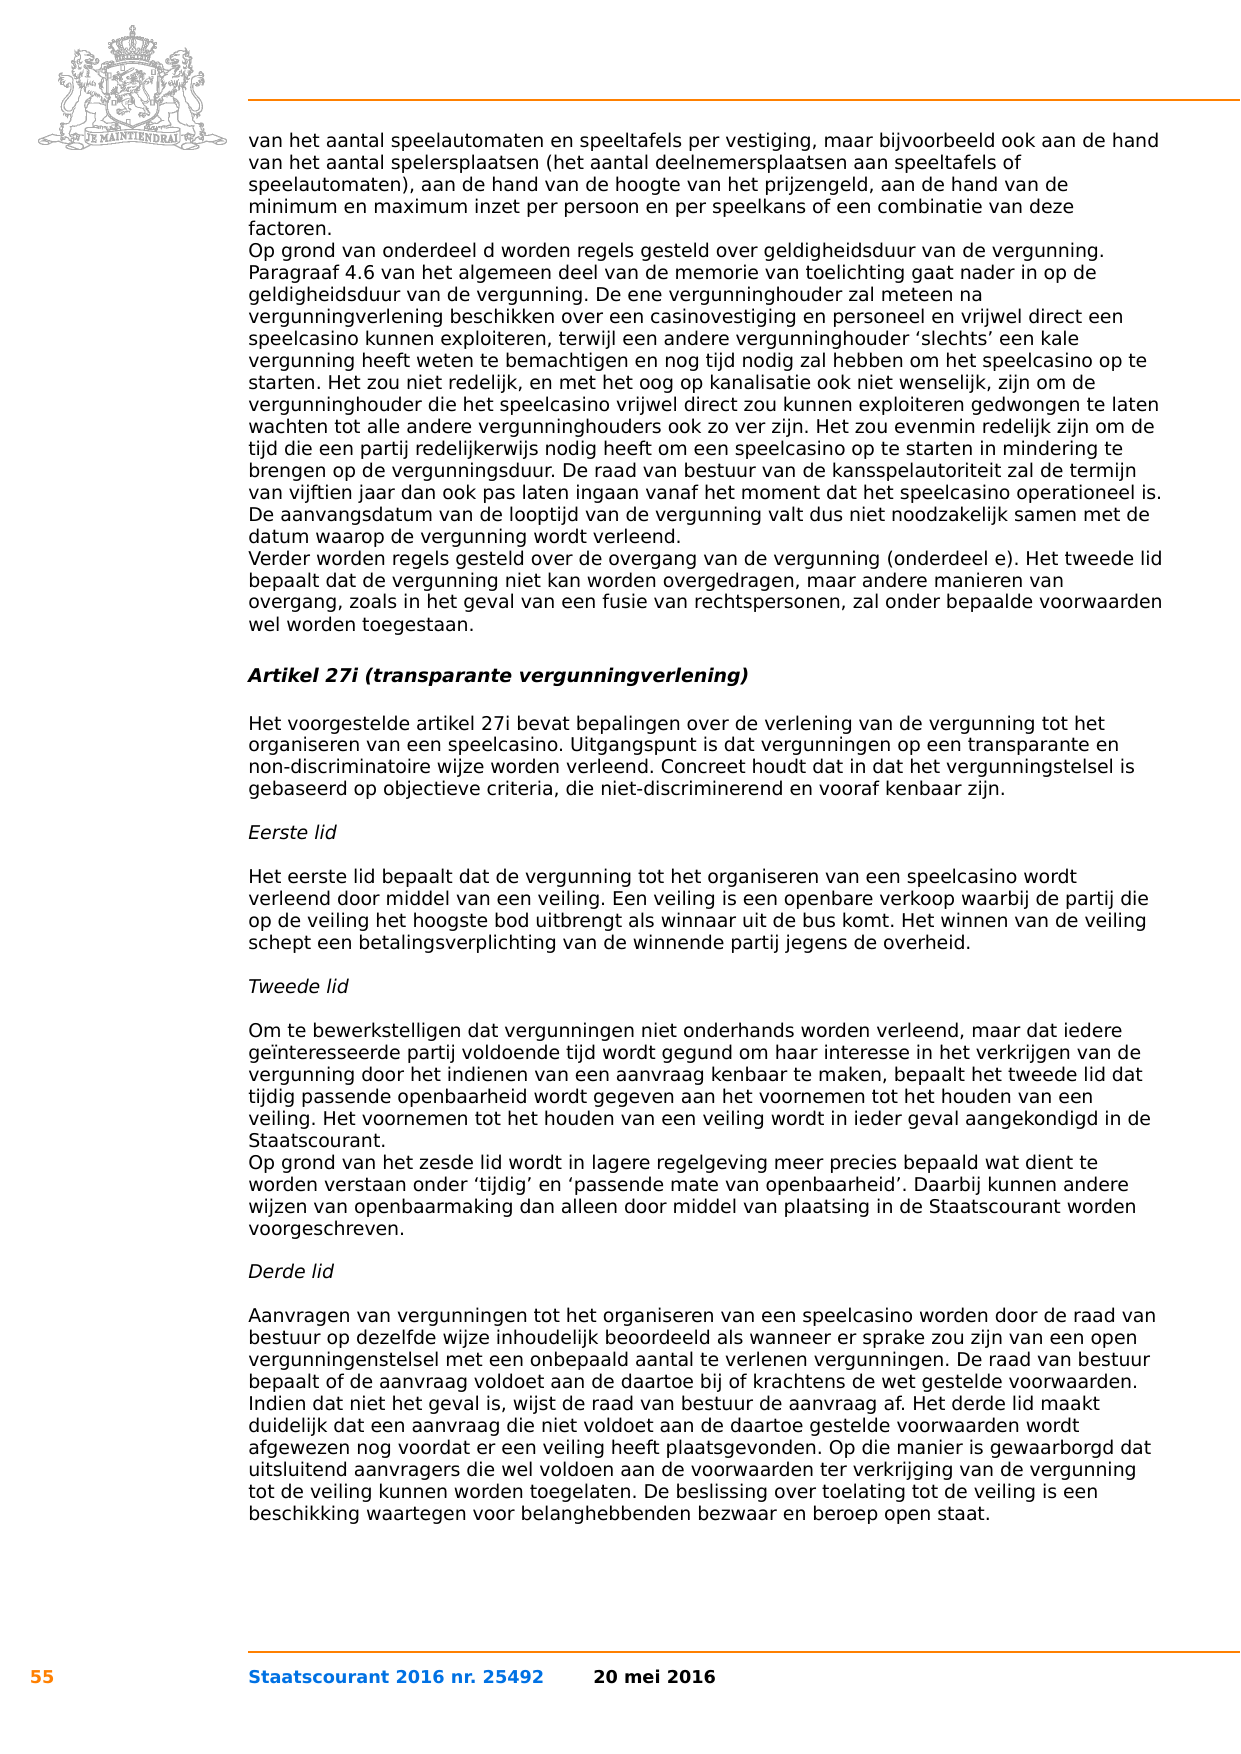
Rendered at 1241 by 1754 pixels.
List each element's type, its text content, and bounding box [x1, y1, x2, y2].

subtitle Derde lid [248, 1261, 1163, 1283]
text Om te bewerkstelligen dat vergunningen niet onderhands worden verleend, maar dat iedere geïnteresseerde partij voldoende tijd wordt gegund om haar interesse in het verkrijgen van de vergunning door het indienen van een aanvraag kenbaar te maken, bepaalt het tweede lid dat tijdig passende openbaarheid wordt gegeven aan het voornemen tot het houden van een veiling. Het voornemen tot het houden van een veiling wordt in ieder geval aangekondigd in de Staatscourant. [248, 1020, 1163, 1152]
text Het eerste lid bepaalt dat de vergunning tot het organiseren van een speelcasino wordt verleend door middel van een veiling. Een veiling is een openbare verkoop waarbij de partij die op de veiling het hoogste bod uitbrengt als winnaar uit de bus komt. Het winnen van de veiling schept een betalingsverplichting van de winnende partij jegens de overheid. [248, 866, 1163, 954]
subtitle Eerste lid [248, 822, 1163, 844]
text Verder worden regels gesteld over de overgang van de vergunning (onderdeel e). Het tweede lid bepaalt dat de vergunning niet kan worden overgedragen, maar andere manieren van overgang, zoals in het geval van een fusie van rechtspersonen, zal onder bepaalde voorwaarden wel worden toegestaan. [248, 547, 1163, 635]
text Op grond van het zesde lid wordt in lagere regelgeving meer precies bepaald wat dient te worden verstaan onder ‘tijdig’ en ‘passende mate van openbaarheid’. Daarbij kunnen andere wijzen van openbaarmaking dan alleen door middel van plaatsing in de Staatscourant worden voorgeschreven. [248, 1152, 1163, 1239]
text Het voorgestelde artikel 27i bevat bepalingen over de verlening van de vergunning tot het organiseren van een speelcasino. Uitgangspunt is dat vergunningen op een transparante en non-discriminatoire wijze worden verleend. Concreet houdt dat in dat het vergunningstelsel is gebaseerd op objectieve criteria, die niet-discriminerend en vooraf kenbaar zijn. [248, 712, 1163, 800]
text Op grond van onderdeel d worden regels gesteld over geldigheidsduur van de vergunning. Paragraaf 4.6 van het algemeen deel van de memorie van toelichting gaat nader in op de geldigheidsduur van de vergunning. De ene vergunninghouder zal meteen na vergunningverlening beschikken over een casinovestiging en personeel en vrijwel direct een speelcasino kunnen exploiteren, terwijl een andere vergunninghouder ‘slechts’ een kale vergunning heeft weten te bemachtigen en nog tijd nodig zal hebben om het speelcasino op te starten. Het zou niet redelijk, en met het oog op kanalisatie ook niet wenselijk, zijn om de vergunninghouder die het speelcasino vrijwel direct zou kunnen exploiteren gedwongen te laten wachten tot alle andere vergunninghouders ook zo ver zijn. Het zou evenmin redelijk zijn om de tijd die een partij redelijkerwijs nodig heeft om een speelcasino op te starten in mindering te brengen op de vergunningsduur. De raad van bestuur van de kansspelautoriteit zal de termijn van vijftien jaar dan ook pas laten ingaan vanaf het moment dat het speelcasino operationeel is. De aanvangsdatum van de looptijd van de vergunning valt dus niet noodzakelijk samen met de datum waarop de vergunning wordt verleend. [248, 240, 1163, 547]
subtitle Artikel 27i (transparante vergunningverlening) [248, 665, 1163, 687]
subtitle Tweede lid [248, 976, 1163, 998]
picture [38, 25, 227, 150]
text Aanvragen van vergunningen tot het organiseren van een speelcasino worden door de raad van bestuur op dezelfde wijze inhoudelijk beoordeeld als wanneer er sprake zou zijn van een open vergunningenstelsel met een onbepaald aantal te verlenen vergunningen. De raad van bestuur bepaalt of de aanvraag voldoet aan de daartoe bij of krachtens de wet gestelde voorwaarden. Indien dat niet het geval is, wijst de raad van bestuur de aanvraag af. Het derde lid maakt duidelijk dat een aanvraag die niet voldoet aan de daartoe gestelde voorwaarden wordt afgewezen nog voordat er een veiling heeft plaatsgevonden. Op die manier is gewaarborgd dat uitsluitend aanvragers die wel voldoen aan de voorwaarden ter verkrijging van de vergunning tot de veiling kunnen worden toegelaten. De beslissing over toelating tot de veiling is een beschikking waartegen voor belanghebbenden bezwaar en beroep open staat. [248, 1305, 1163, 1525]
text van het aantal speelautomaten en speeltafels per vestiging, maar bijvoorbeeld ook aan de hand van het aantal spelersplaatsen (het aantal deelnemersplaatsen aan speeltafels of speelautomaten), aan de hand van de hoogte van het prijzengeld, aan de hand van de minimum en maximum inzet per persoon en per speelkans of een combinatie van deze factoren. [248, 130, 1163, 240]
